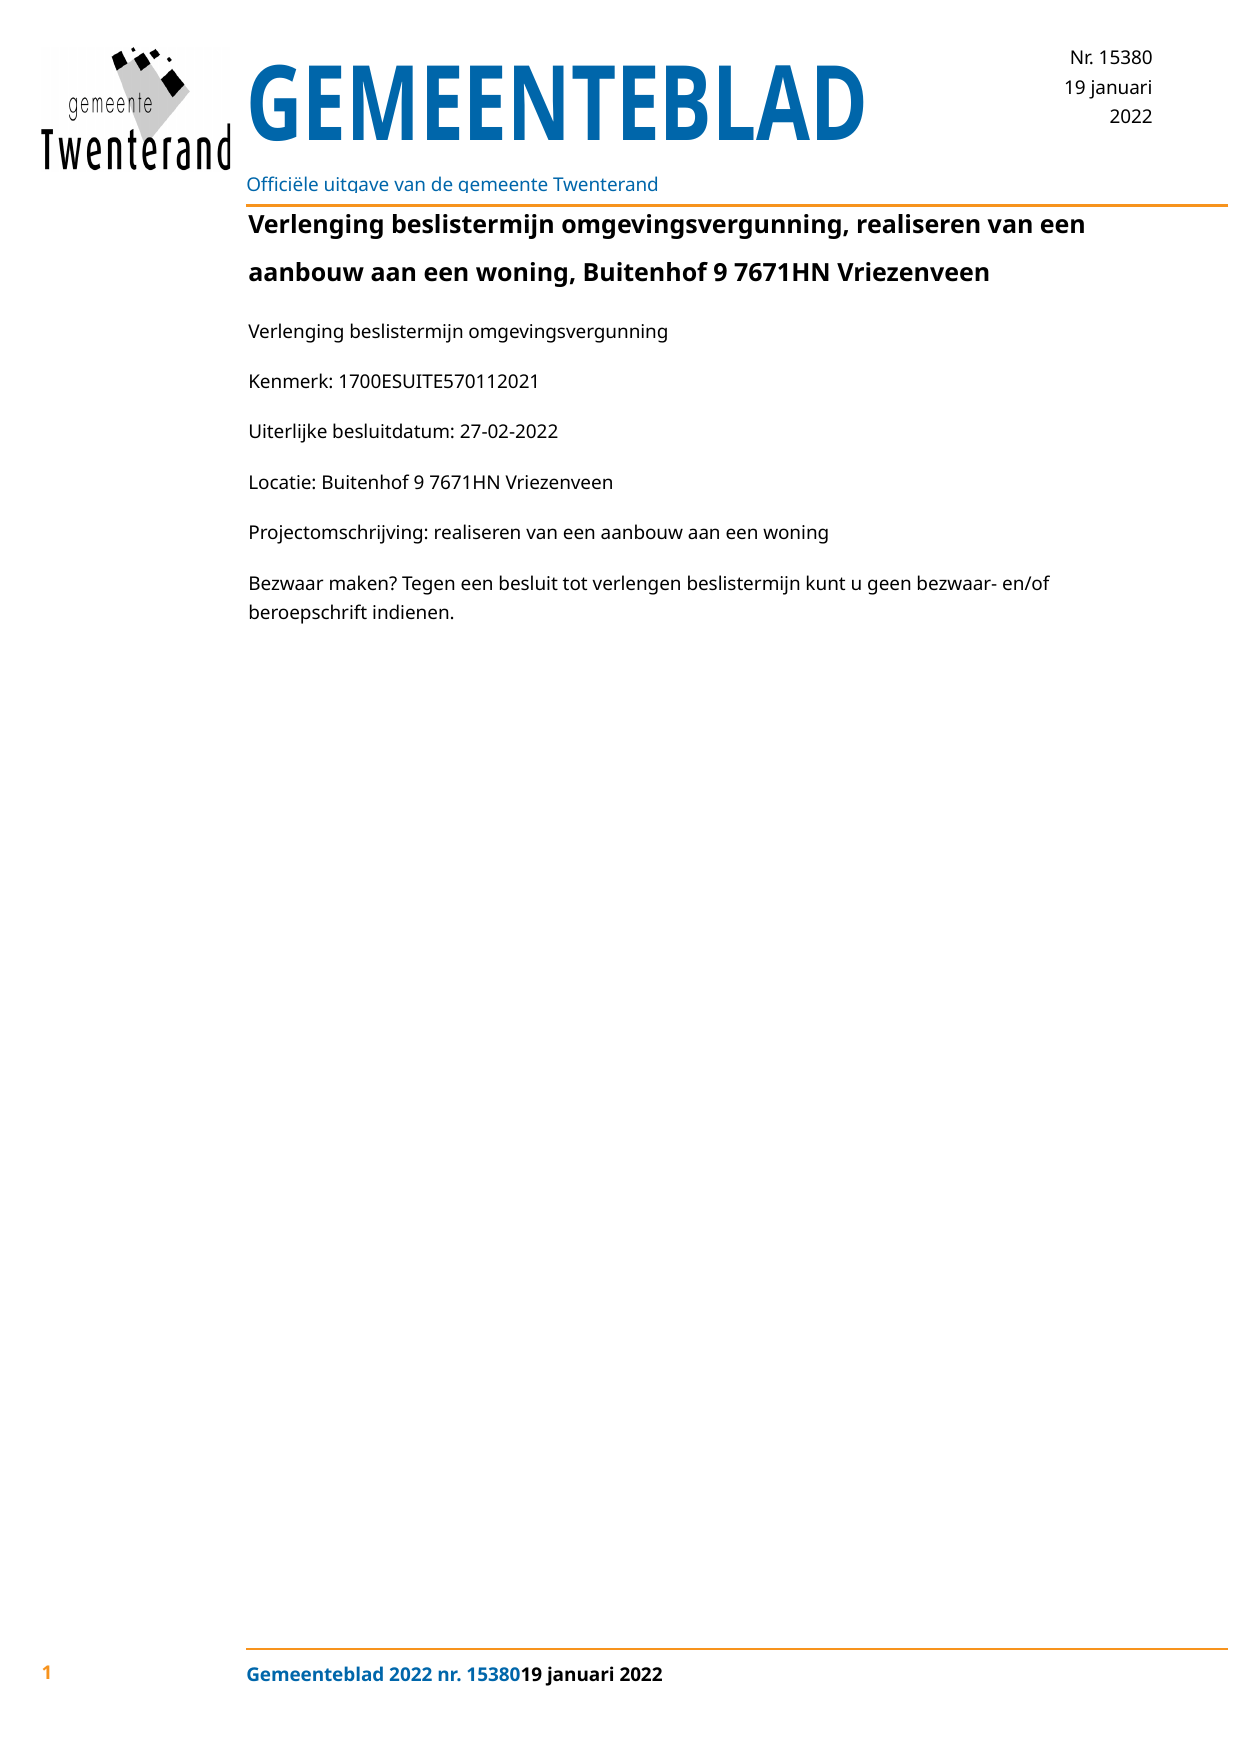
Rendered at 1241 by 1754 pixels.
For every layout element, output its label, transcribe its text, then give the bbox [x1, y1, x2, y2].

text Locatie: Buitenhof 9 7671HN Vriezenveen [248, 469, 1152, 495]
text Kenmerk: 1700ESUITE570112021 [248, 368, 1152, 394]
picture [41, 47, 231, 172]
text Projectomschrijving: realiseren van een aanbouw aan een woning [248, 519, 1152, 545]
text Verlenging beslistermijn omgevingsvergunning [248, 318, 1152, 344]
text Bezwaar maken? Tegen een besluit tot verlengen beslistermijn kunt u geen bezwaar- en/of beroepschrift indienen. [248, 570, 1152, 625]
text Uiterlijke besluitdatum: 27-02-2022 [248, 419, 1152, 444]
text Verlenging beslistermijn omgevingsvergunning, realiseren van een aanbouw aan een woning, Buitenhof 9 7671HN Vriezenveen [248, 207, 1152, 288]
